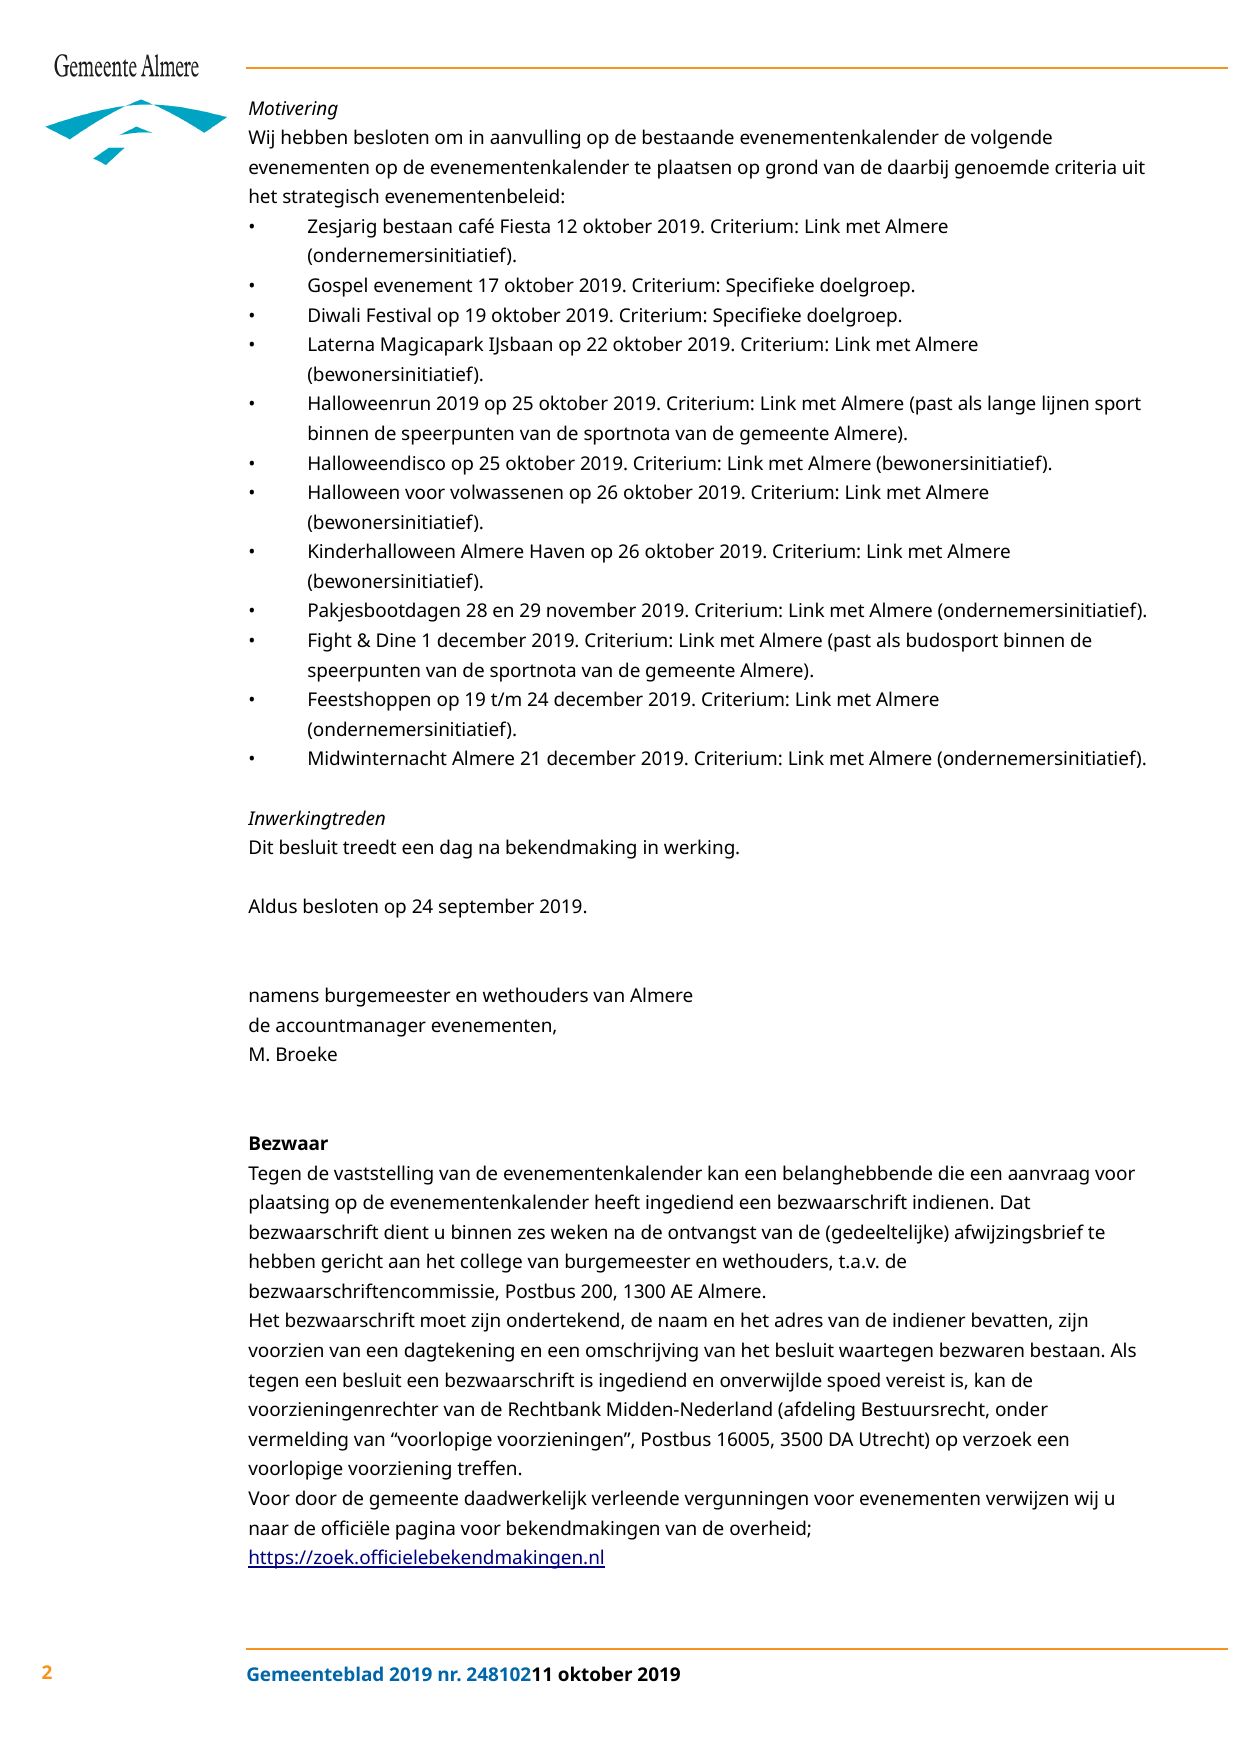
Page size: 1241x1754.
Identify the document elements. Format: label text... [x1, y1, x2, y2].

text de accountmanager evenementen, [248, 1012, 1152, 1038]
list Pakjesbootdagen 28 en 29 november 2019. Criterium: Link met Almere (ondernemersinitiatief). [248, 598, 1152, 623]
list Diwali Festival op 19 oktober 2019. Criterium: Specifieke doelgroep. [248, 302, 1152, 328]
text Het bezwaarschrift moet zijn ondertekend, de naam en het adres van de indiener bevatten, zijn voorzien van een dagtekening en een omschrijving van het besluit waartegen bezwaren bestaan. Als tegen een besluit een bezwaarschrift is ingediend en onverwijlde spoed vereist is, kan de voorzieningenrechter van de Rechtbank Midden-Nederland (afdeling Bestuursrecht, onder vermelding van “voorlopige voorzieningen”, Postbus 16005, 3500 DA Utrecht) op verzoek een voorlopige voorziening treffen. [248, 1308, 1152, 1481]
text Wij hebben besloten om in aanvulling op de bestaande evenementenkalender de volgende evenementen op de evenementenkalender te plaatsen op grond van de daarbij genoemde criteria uit het strategisch evenementenbeleid: [248, 124, 1152, 209]
list Feestshoppen op 19 t/m 24 december 2019. Criterium: Link met Almere (ondernemersinitiatief). [248, 686, 1152, 742]
list Kinderhalloween Almere Haven op 26 oktober 2019. Criterium: Link met Almere (bewonersinitiatief). [248, 538, 1152, 594]
text Bezwaar [248, 1130, 1152, 1156]
list Halloweenrun 2019 op 25 oktober 2019. Criterium: Link met Almere (past als lange lijnen sport binnen de speerpunten van de sportnota van de gemeente Almere). [248, 391, 1152, 446]
text namens burgemeester en wethouders van Almere [248, 982, 1152, 1008]
list Halloween voor volwassenen op 26 oktober 2019. Criterium: Link met Almere (bewonersinitiatief). [248, 479, 1152, 535]
list Gospel evenement 17 oktober 2019. Criterium: Specifieke doelgroep. [248, 272, 1152, 298]
text Inwerkingtreden [248, 805, 1152, 831]
text Dit besluit treedt een dag na bekendmaking in werking. [248, 834, 1152, 860]
list Zesjarig bestaan café Fiesta 12 oktober 2019. Criterium: Link met Almere (ondernemersinitiatief). [248, 213, 1152, 268]
text Tegen de vaststelling van de evenementenkalender kan een belanghebbende die een aanvraag voor plaatsing op de evenementenkalender heeft ingediend een bezwaarschrift indienen. Dat bezwaarschrift dient u binnen zes weken na de ontvangst van de (gedeeltelijke) afwijzingsbrief te hebben gericht aan het college van burgemeester en wethouders, t.a.v. de bezwaarschriftencommissie, Postbus 200, 1300 AE Almere. [248, 1160, 1152, 1304]
text M. Broeke [248, 1041, 1152, 1067]
list Laterna Magicapark IJsbaan op 22 oktober 2019. Criterium: Link met Almere (bewonersinitiatief). [248, 331, 1152, 387]
picture [41, 47, 231, 172]
list Halloweendisco op 25 oktober 2019. Criterium: Link met Almere (bewonersinitiatief). [248, 450, 1152, 476]
list Fight & Dine 1 december 2019. Criterium: Link met Almere (past als budosport binnen de speerpunten van de sportnota van de gemeente Almere). [248, 627, 1152, 683]
text Voor door de gemeente daadwerkelijk verleende vergunningen voor evenementen verwijzen wij u naar de officiële pagina voor bekendmakingen van de overheid; https://zoek.officielebekendmakingen.nl [248, 1485, 1152, 1570]
list Midwinternacht Almere 21 december 2019. Criterium: Link met Almere (ondernemersinitiatief). [248, 746, 1152, 771]
text Aldus besloten op 24 september 2019. [248, 893, 1152, 919]
text Motivering [248, 95, 1152, 121]
